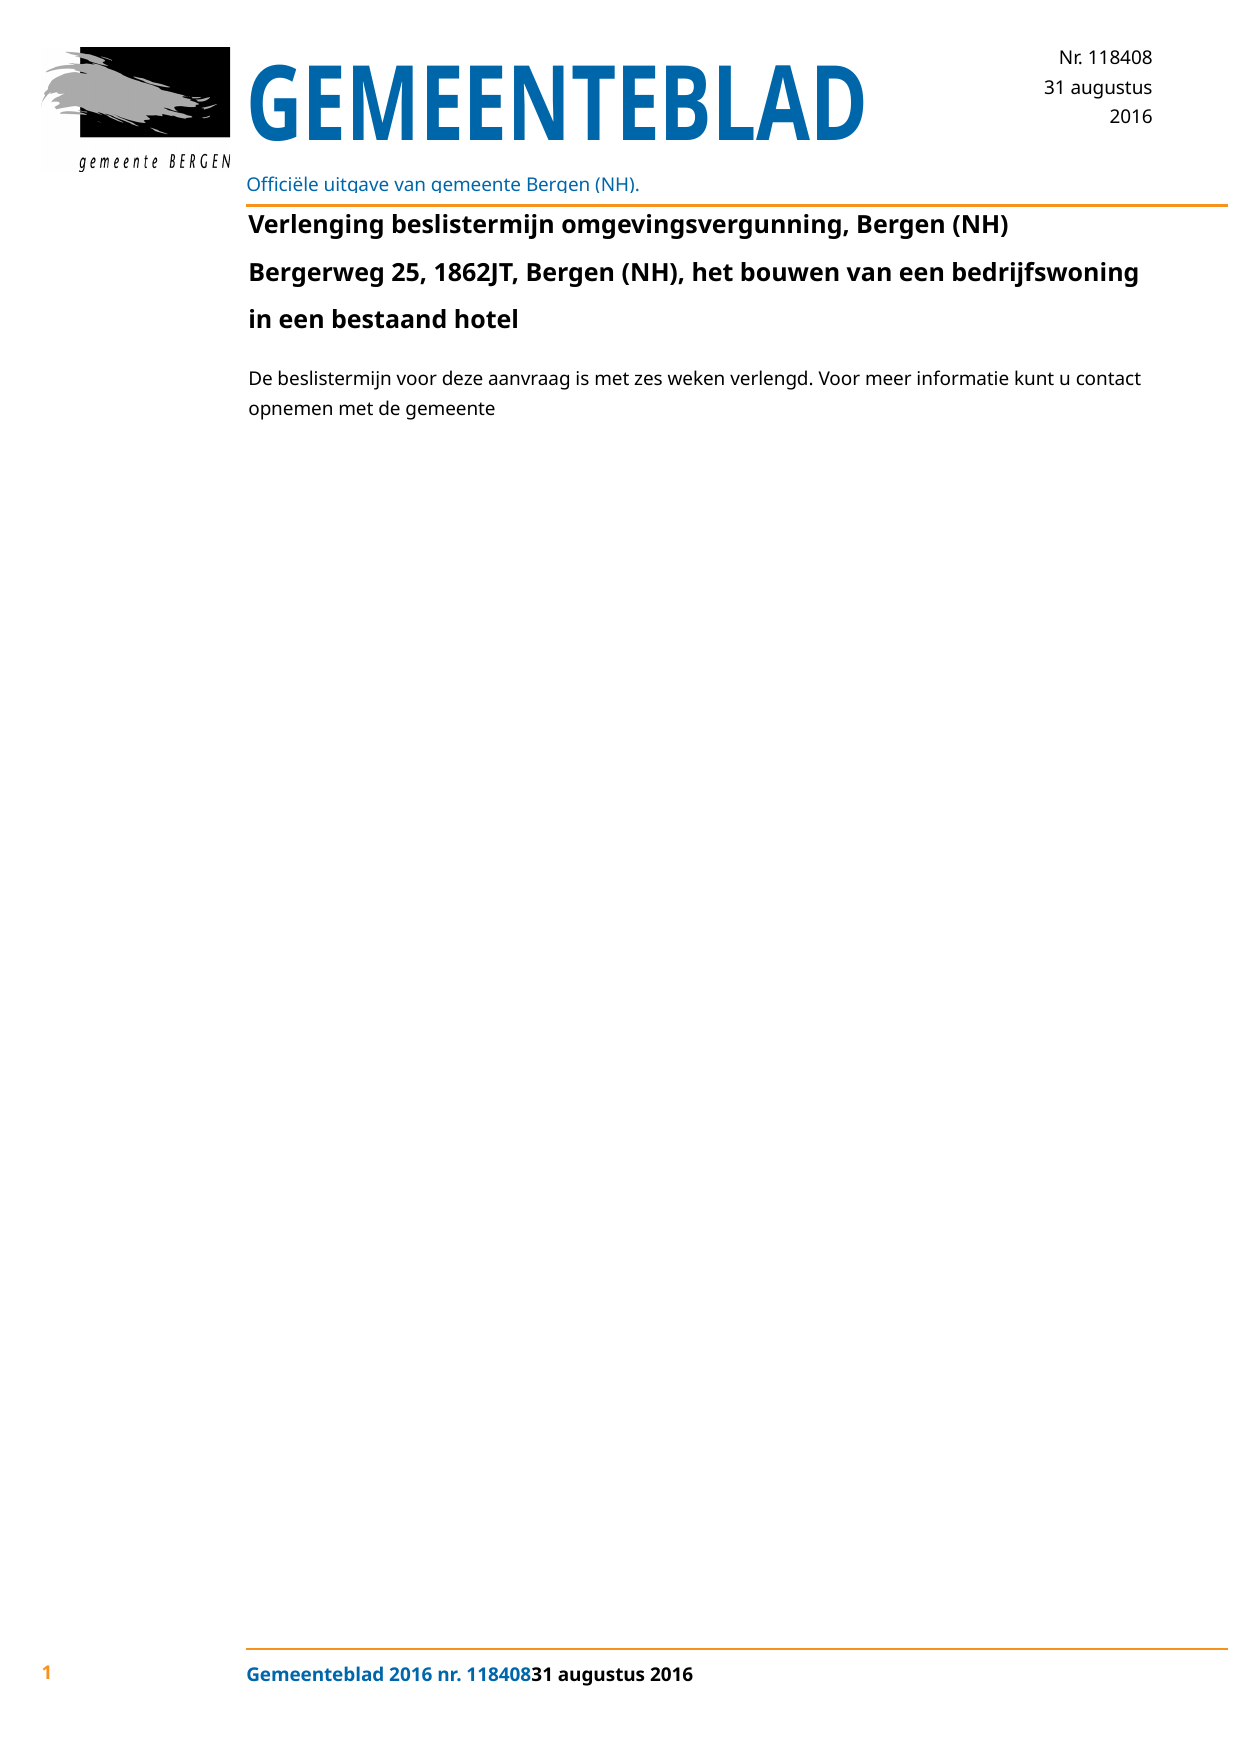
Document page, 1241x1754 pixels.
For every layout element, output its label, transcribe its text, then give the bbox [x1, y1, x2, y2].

picture [41, 47, 231, 172]
text Verlenging beslistermijn omgevingsvergunning, Bergen (NH) Bergerweg 25, 1862JT, Bergen (NH), het bouwen van een bedrijfswoning in een bestaand hotel [248, 207, 1152, 336]
text De beslistermijn voor deze aanvraag is met zes weken verlengd. Voor meer informatie kunt u contact opnemen met de gemeente [248, 366, 1152, 421]
